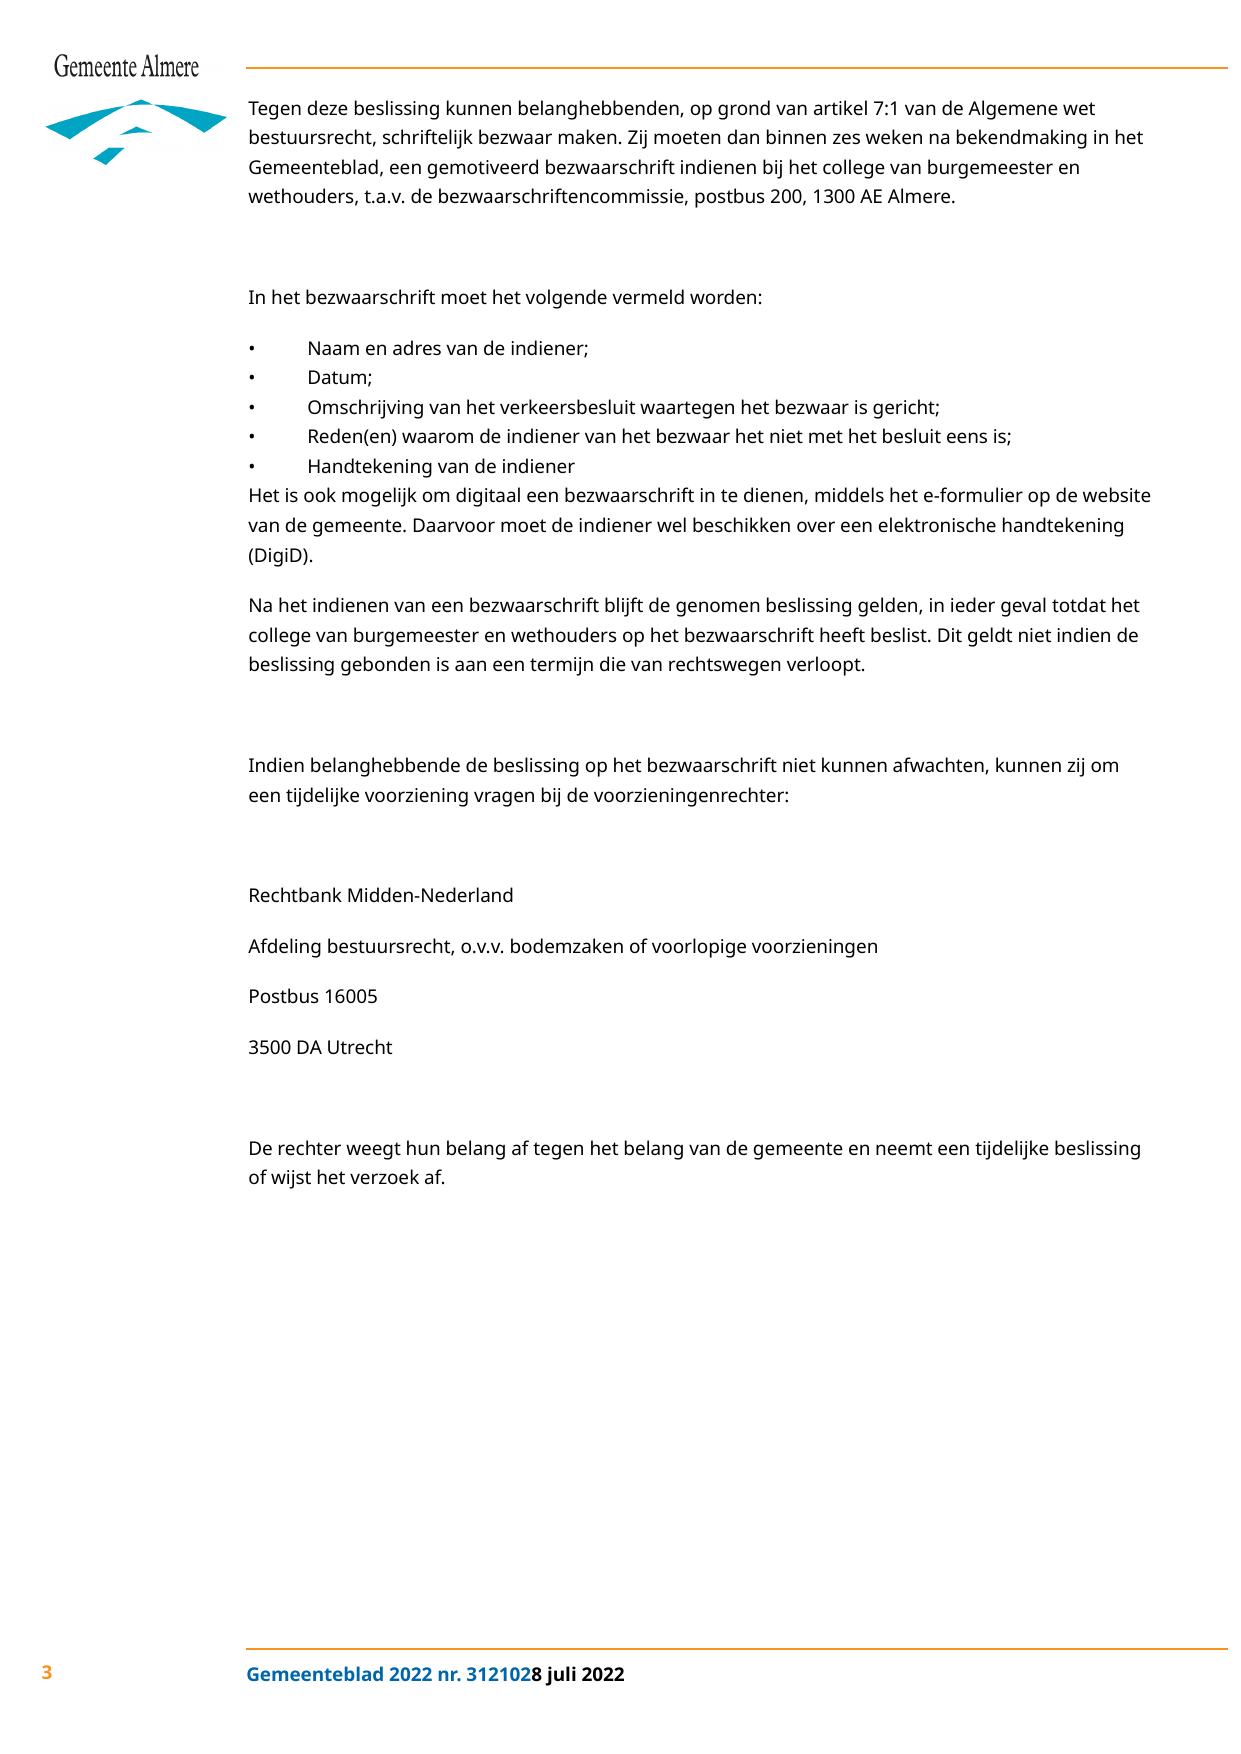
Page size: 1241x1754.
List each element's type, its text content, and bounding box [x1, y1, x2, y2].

text Rechtbank Midden-Nederland [248, 883, 1152, 908]
text De rechter weegt hun belang af tegen het belang van de gemeente en neemt een tijdelijke beslissing of wijst het verzoek af. [248, 1135, 1152, 1190]
text Na het indienen van een bezwaarschrift blijft de genomen beslissing gelden, in ieder geval totdat het college van burgemeester en wethouders op het bezwaarschrift heeft beslist. Dit geldt niet indien de beslissing gebonden is aan een termijn die van rechtswegen verloopt. [248, 592, 1152, 677]
picture [41, 47, 231, 172]
text Indien belanghebbende de beslissing op het bezwaarschrift niet kunnen afwachten, kunnen zij om een tijdelijke voorziening vragen bij de voorzieningenrechter: [248, 752, 1152, 808]
text Afdeling bestuursrecht, o.v.v. bodemzaken of voorlopige voorzieningen [248, 933, 1152, 959]
list Naam en adres van de indiener; [248, 335, 1152, 361]
text 3500 DA Utrecht [248, 1034, 1152, 1060]
list Handtekening van de indiener [248, 453, 1152, 479]
text In het bezwaarschrift moet het volgende vermeld worden: [248, 284, 1152, 310]
text Tegen deze beslissing kunnen belanghebbenden, op grond van artikel 7:1 van de Algemene wet bestuursrecht, schriftelijk bezwaar maken. Zij moeten dan binnen zes weken na bekendmaking in het Gemeenteblad, een gemotiveerd bezwaarschrift indienen bij het college van burgemeester en wethouders, t.a.v. de bezwaarschriftencommissie, postbus 200, 1300 AE Almere. [248, 95, 1152, 209]
text Het is ook mogelijk om digitaal een bezwaarschrift in te dienen, middels het e-formulier op de website van de gemeente. Daarvoor moet de indiener wel beschikken over een elektronische handtekening (DigiD). [248, 483, 1152, 568]
list Omschrijving van het verkeersbesluit waartegen het bezwaar is gericht; [248, 394, 1152, 420]
text Postbus 16005 [248, 983, 1152, 1009]
list Datum; [248, 364, 1152, 390]
list Reden(en) waarom de indiener van het bezwaar het niet met het besluit eens is; [248, 423, 1152, 449]
